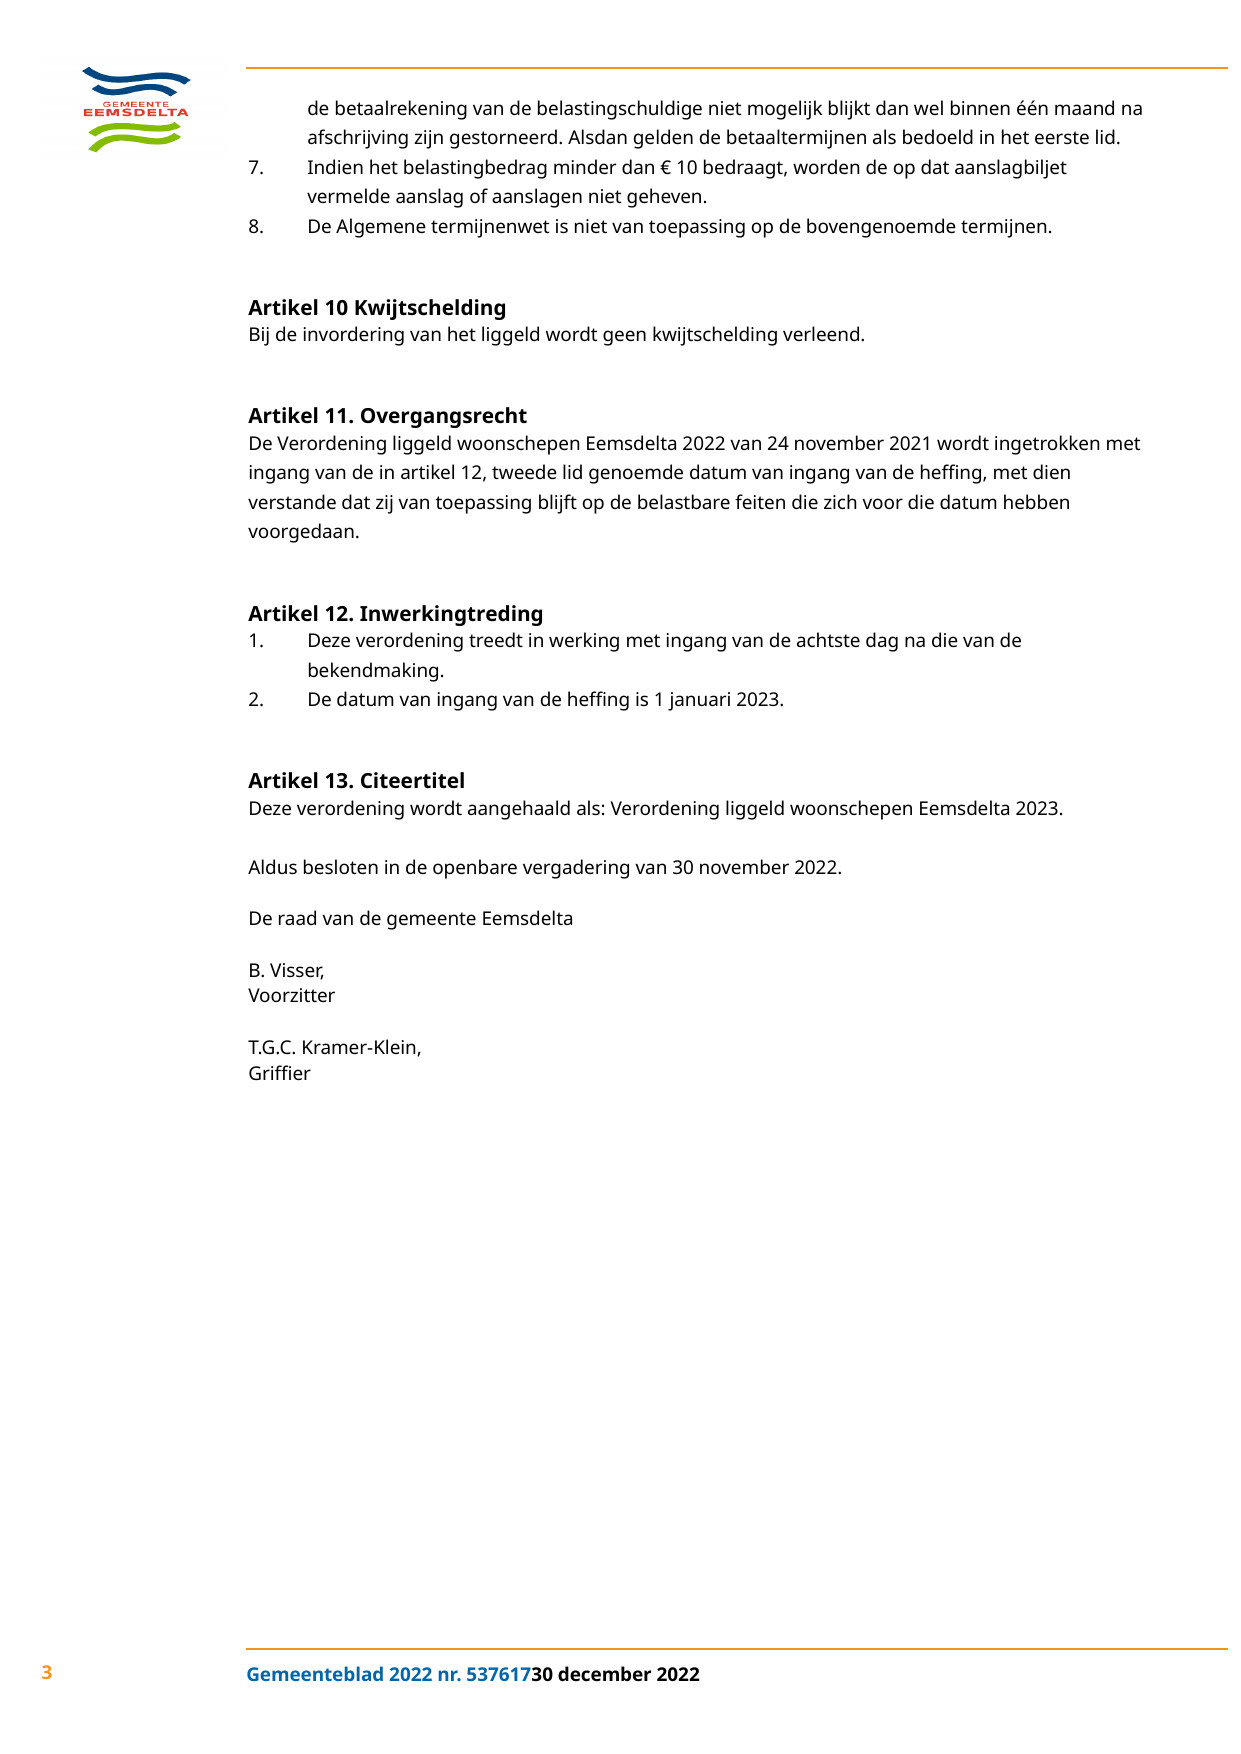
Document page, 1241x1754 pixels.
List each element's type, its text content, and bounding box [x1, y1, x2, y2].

text De raad van de gemeente Eemsdelta [248, 905, 1152, 931]
picture [41, 47, 231, 172]
text B. Visser, [248, 957, 1152, 983]
text Deze verordening wordt aangehaald als: Verordening liggeld woonschepen Eemsdelta 2023. [248, 795, 1152, 821]
text Artikel 13. Citeertitel [248, 766, 1152, 795]
text T.G.C. Kramer-Klein, [248, 1034, 1152, 1060]
list De datum van ingang van de heffing is 1 januari 2023. [248, 686, 1152, 712]
text Artikel 12. Inwerkingtreding [248, 599, 1152, 627]
list Indien het belastingbedrag minder dan € 10 bedraagt, worden de op dat aanslagbiljet vermelde aanslag of aanslagen niet geheven. [248, 154, 1152, 209]
list Deze verordening treedt in werking met ingang van de achtste dag na die van de bekendmaking. [248, 627, 1152, 682]
text Griffier [248, 1060, 1152, 1086]
text Artikel 10 Kwijtschelding [248, 293, 1152, 322]
text Bij de invordering van het liggeld wordt geen kwijtschelding verleend. [248, 322, 1152, 347]
text Aldus besloten in de openbare vergadering van 30 november 2022. [248, 854, 1152, 880]
text Voorzitter [248, 983, 1152, 1008]
list De Algemene termijnenwet is niet van toepassing op de bovengenoemde termijnen. [248, 213, 1152, 239]
text Artikel 11. Overgangsrecht [248, 402, 1152, 430]
text De Verordening liggeld woonschepen Eemsdelta 2022 van 24 november 2021 wordt ingetrokken met ingang van de in artikel 12, tweede lid genoemde datum van ingang van de heffing, met dien verstande dat zij van toepassing blijft op de belastbare feiten die zich voor die datum hebben voorgedaan. [248, 430, 1152, 544]
list de betaalrekening van de belastingschuldige niet mogelijk blijkt dan wel binnen één maand na afschrijving zijn gestorneerd. Alsdan gelden de betaaltermijnen als bedoeld in het eerste lid. [248, 95, 1152, 150]
